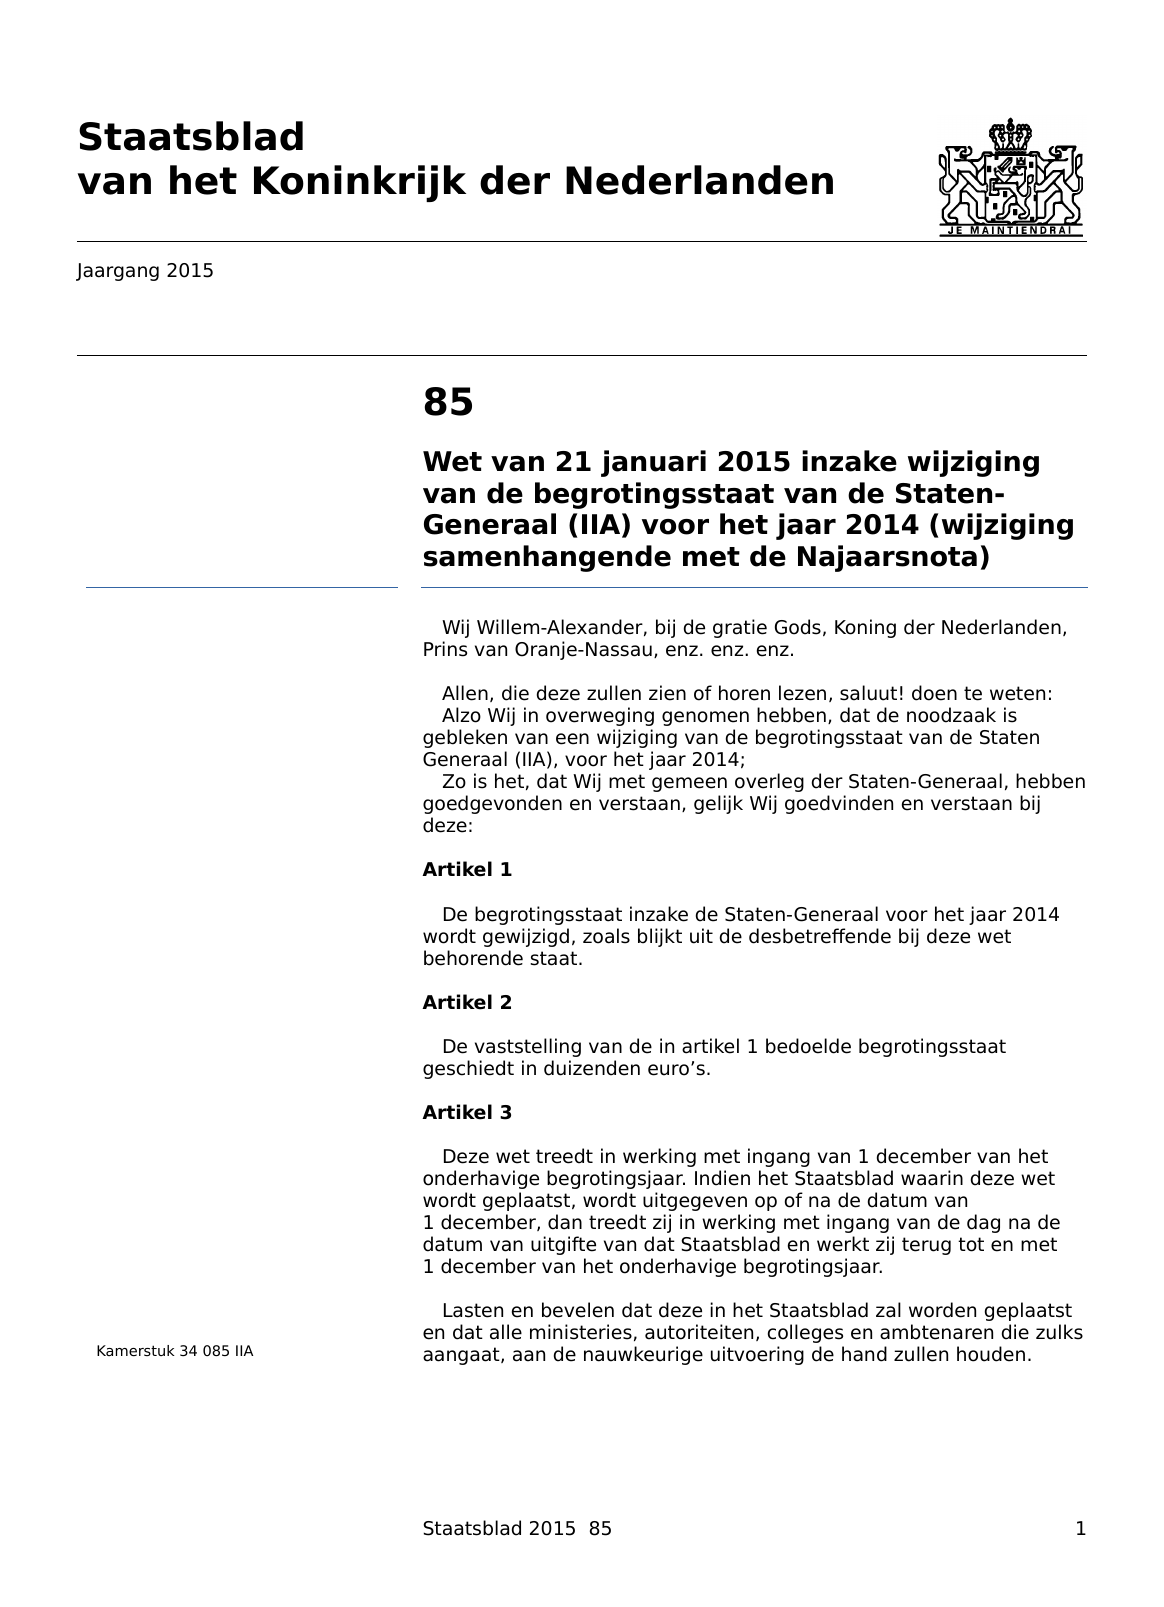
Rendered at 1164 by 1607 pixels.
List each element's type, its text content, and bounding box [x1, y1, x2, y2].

text Wij Willem-Alexander, bij de gratie Gods, Koning der Nederlanden, Prins van Oranje-Nassau, enz. enz. enz. [422, 617, 1087, 661]
text De begrotingsstaat inzake de Staten-Generaal voor het jaar 2014 wordt gewijzigd, zoals blijkt uit de desbetreffende bij deze wet behorende staat. [422, 903, 1087, 969]
table_cell Jaargang 2015 [77, 242, 1087, 355]
text Lasten en bevelen dat deze in het Staatsblad zal worden geplaatst en dat alle ministeries, autoriteiten, colleges en ambtenaren die zulks aangaat, aan de nauwkeurige uitvoering de hand zullen houden. [422, 1300, 1087, 1366]
text Kamerstuk 34 085 IIA [77, 1343, 396, 1360]
text Wet van 21 januari 2015 inzake wijziging van de begrotingsstaat van de Staten-Generaal (IIA) voor het jaar 2014 (wijziging samenhangende met de Najaarsnota) [422, 447, 1087, 573]
text Zo is het, dat Wij met gemeen overleg der Staten-Generaal, hebben goedgevonden en verstaan, gelijk Wij goedvinden en verstaan bij deze: [422, 771, 1087, 837]
text De vaststelling van de in artikel 1 bedoelde begrotingsstaat geschiedt in duizenden euro’s. [422, 1036, 1087, 1080]
subtitle Artikel 1 [422, 859, 1087, 881]
text Alzo Wij in overweging genomen hebben, dat de noodzaak is gebleken van een wijziging van de begrotingsstaat van de Staten Generaal (IIA), voor het jaar 2014; [422, 705, 1087, 771]
subtitle Artikel 2 [422, 992, 1087, 1014]
table_header Staatsblad van het Koninkrijk der Nederlanden [77, 100, 886, 241]
picture [936, 115, 1087, 240]
text Allen, die deze zullen zien of horen lezen, saluut! doen te weten: [422, 683, 1087, 705]
subtitle Artikel 3 [422, 1102, 1087, 1124]
table_header [886, 100, 1087, 241]
subtitle 85 [422, 381, 1087, 424]
text Deze wet treedt in werking met ingang van 1 december van het onderhavige begrotingsjaar. Indien het Staatsblad waarin deze wet wordt geplaatst, wordt uitgegeven op of na de datum van 1 december, dan treedt zij in werking met ingang van de dag na de datum van uitgifte van dat Staatsblad en werkt zij terug tot en met 1 december van het onderhavige begrotingsjaar. [422, 1146, 1087, 1278]
